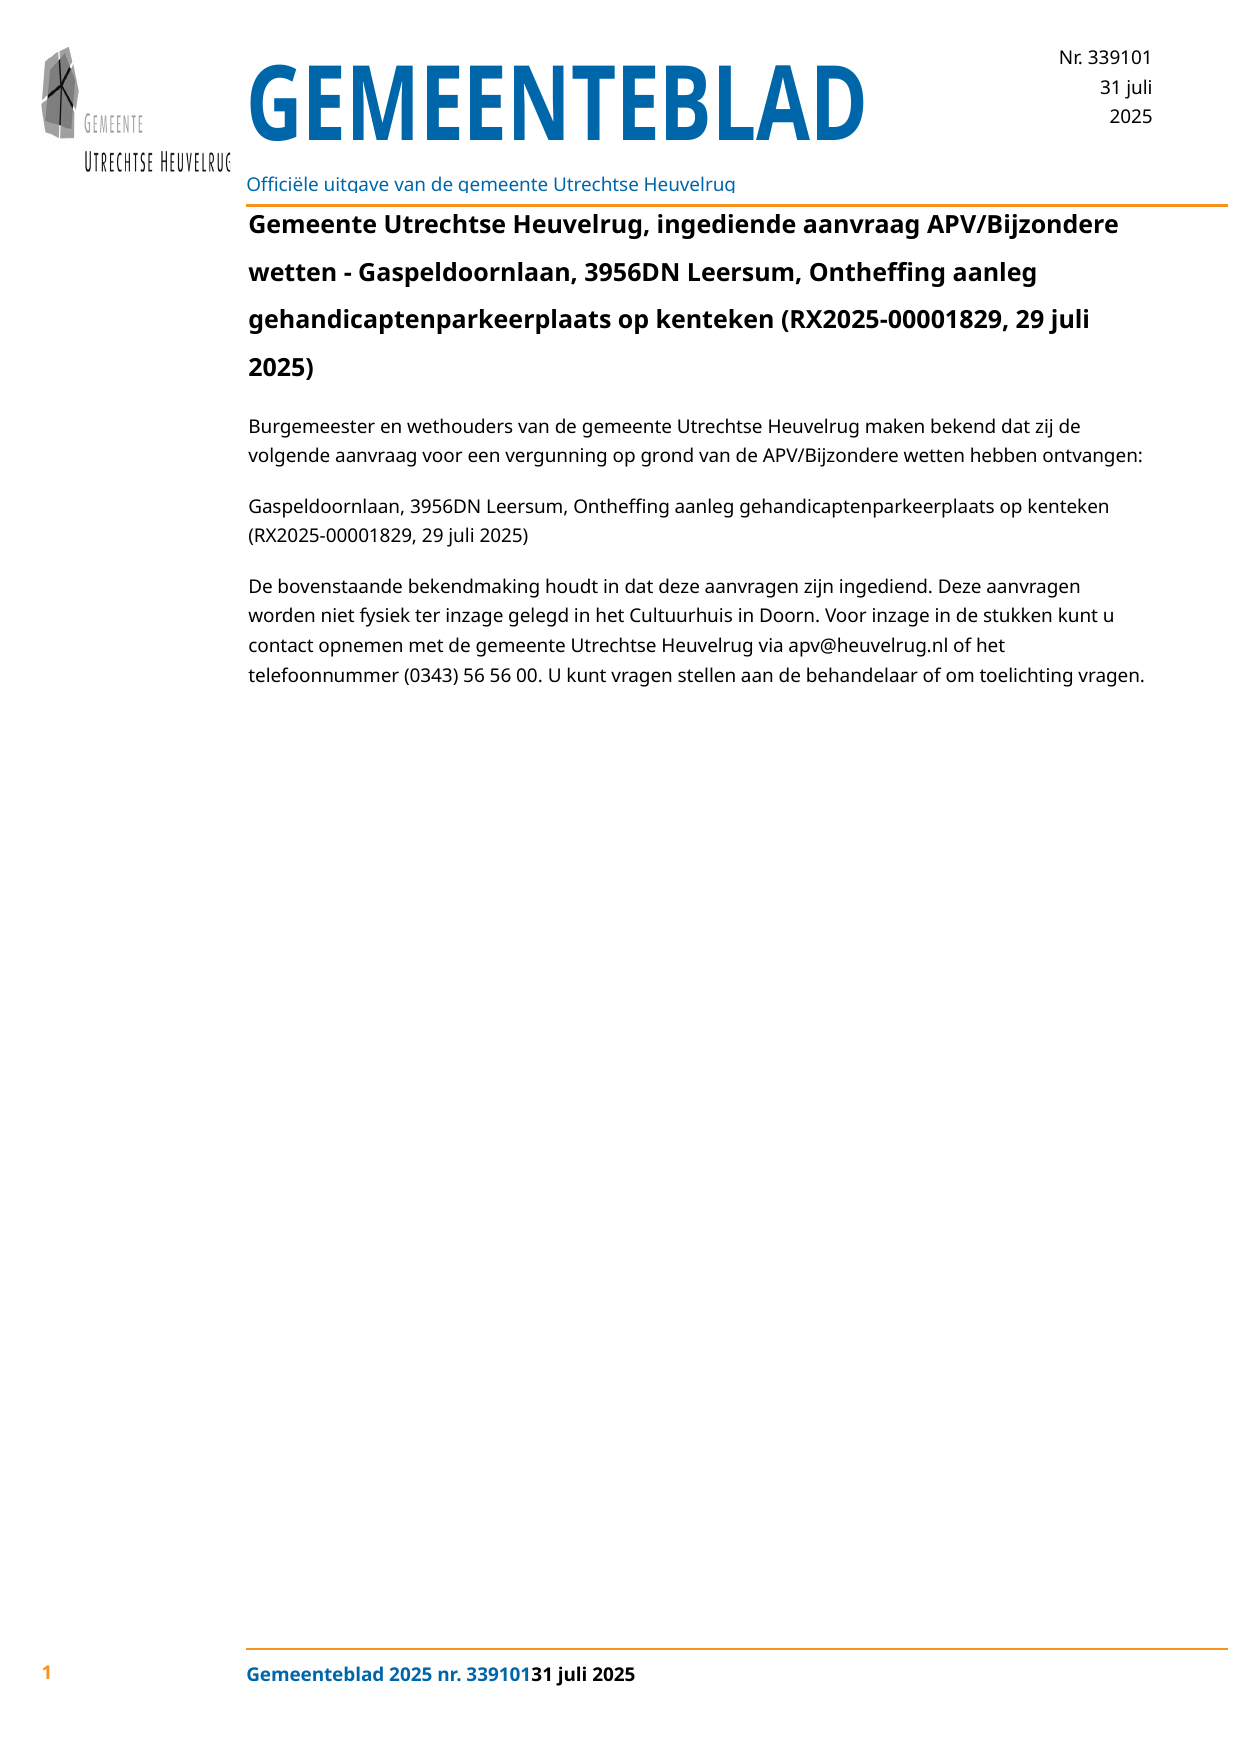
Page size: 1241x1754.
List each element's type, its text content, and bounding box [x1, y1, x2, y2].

text Burgemeester en wethouders van de gemeente Utrechtse Heuvelrug maken bekend dat zij de volgende aanvraag voor een vergunning op grond van de APV/Bijzondere wetten hebben ontvangen: [248, 413, 1152, 468]
text De bovenstaande bekendmaking houdt in dat deze aanvragen zijn ingediend. Deze aanvragen worden niet fysiek ter inzage gelegd in het Cultuurhuis in Doorn. Voor inzage in de stukken kunt u contact opnemen met de gemeente Utrechtse Heuvelrug via apv@heuvelrug.nl of het telefoonnummer (0343) 56 56 00. U kunt vragen stellen aan de behandelaar of om toelichting vragen. [248, 573, 1152, 688]
text Gemeente Utrechtse Heuvelrug, ingediende aanvraag APV/Bijzondere wetten - Gaspeldoornlaan, 3956DN Leersum, Ontheffing aanleg gehandicaptenparkeerplaats op kenteken (RX2025-00001829, 29 juli 2025) [248, 207, 1152, 384]
picture [41, 47, 231, 172]
text Gaspeldoornlaan, 3956DN Leersum, Ontheffing aanleg gehandicaptenparkeerplaats op kenteken (RX2025-00001829, 29 juli 2025) [248, 493, 1152, 548]
